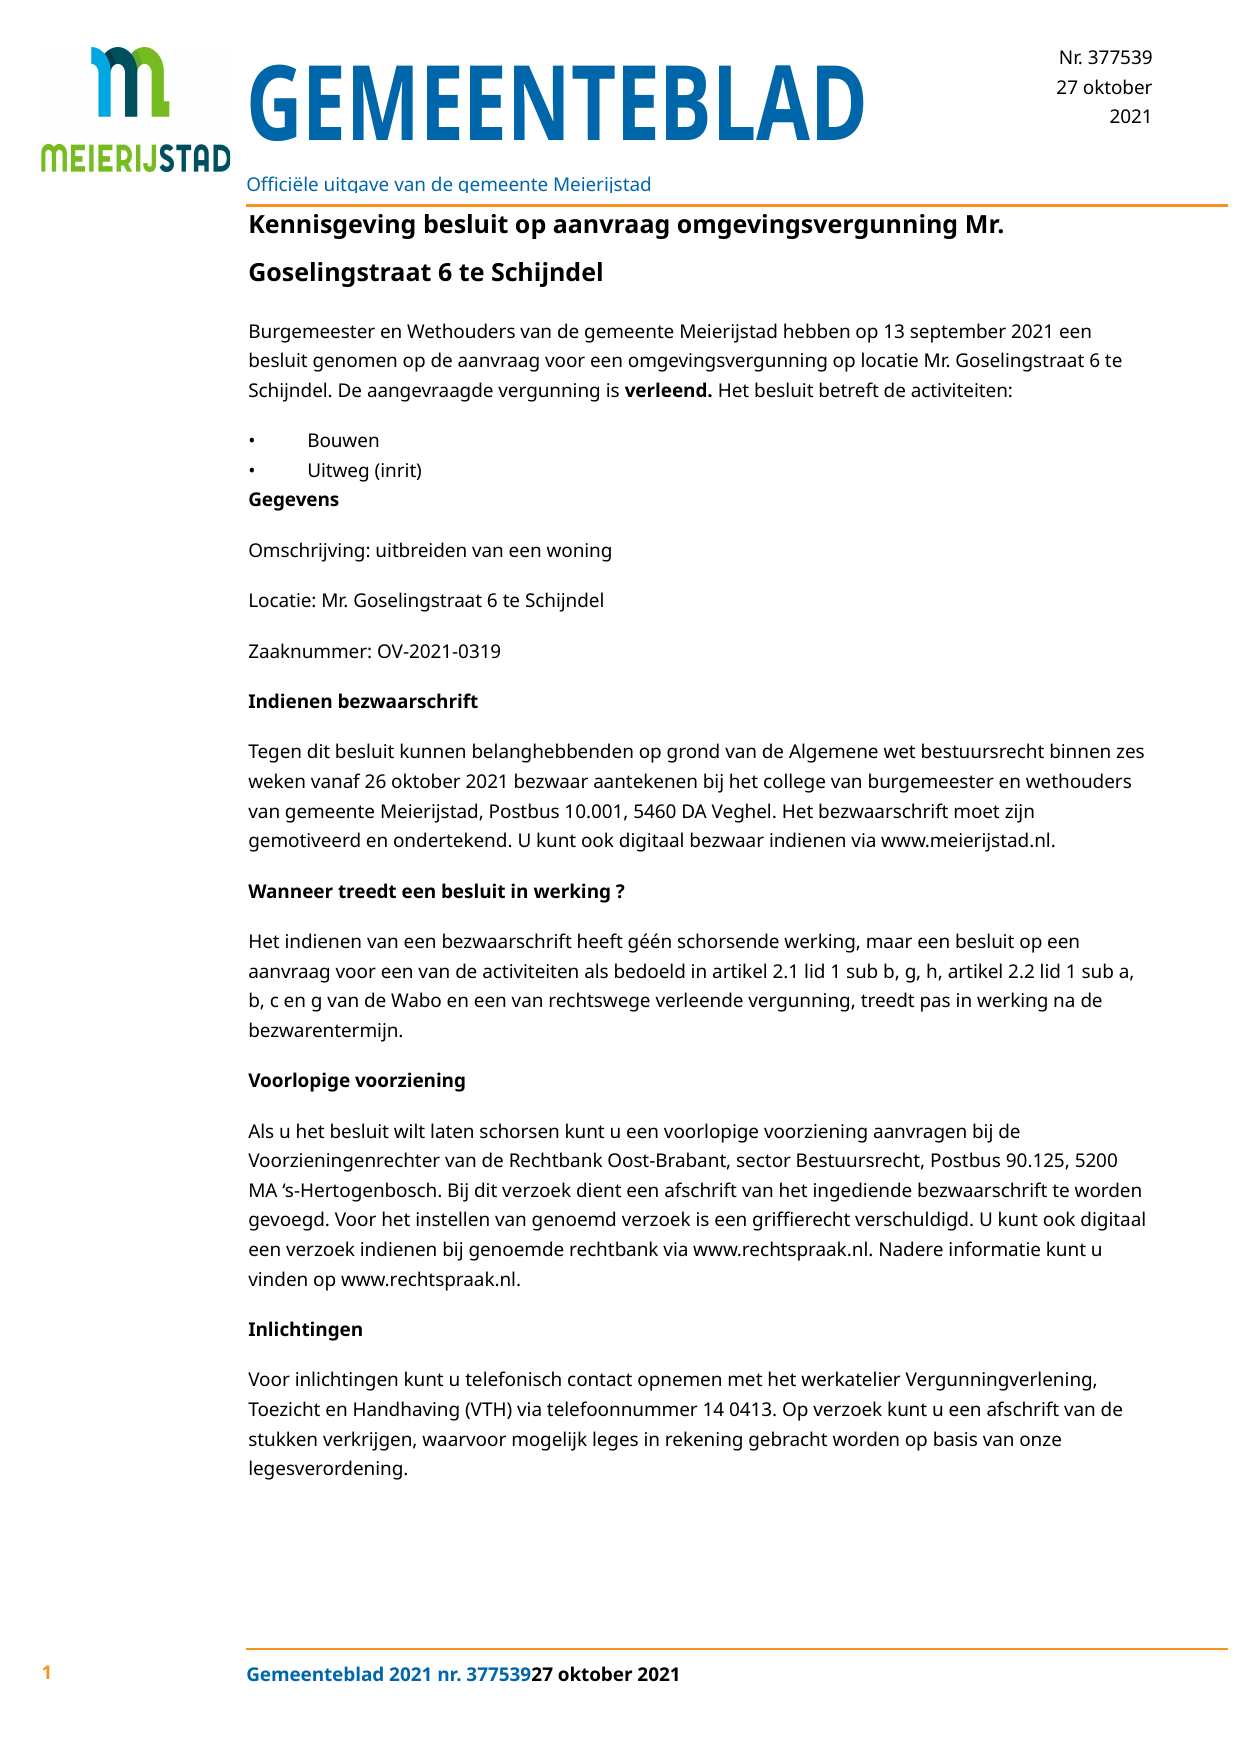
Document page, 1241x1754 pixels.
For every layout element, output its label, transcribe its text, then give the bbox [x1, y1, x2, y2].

text Omschrijving: uitbreiden van een woning [248, 537, 1152, 563]
text Burgemeester en Wethouders van de gemeente Meierijstad hebben op 13 september 2021 een besluit genomen op de aanvraag voor een omgevingsvergunning op locatie Mr. Goselingstraat 6 te Schijndel. De aangevraagde vergunning is verleend. Het besluit betreft de activiteiten: [248, 318, 1152, 403]
text Inlichtingen [248, 1316, 1152, 1342]
text Kennisgeving besluit op aanvraag omgevingsvergunning Mr. Goselingstraat 6 te Schijndel [248, 207, 1152, 288]
text Wanneer treedt een besluit in werking ? [248, 878, 1152, 904]
list Uitweg (inrit) [248, 457, 1152, 483]
text Gegevens [248, 487, 1152, 512]
text Voor inlichtingen kunt u telefonisch contact opnemen met het werkatelier Vergunningverlening, Toezicht en Handhaving (VTH) via telefoonnummer 14 0413. Op verzoek kunt u een afschrift van de stukken verkrijgen, waarvoor mogelijk leges in rekening gebracht worden op basis van onze legesverordening. [248, 1367, 1152, 1481]
list Bouwen [248, 427, 1152, 453]
picture [41, 47, 231, 172]
text Indienen bezwaarschrift [248, 688, 1152, 714]
text Als u het besluit wilt laten schorsen kunt u een voorlopige voorziening aanvragen bij de Voorzieningenrechter van de Rechtbank Oost-Brabant, sector Bestuursrecht, Postbus 90.125, 5200 MA ‘s-Hertogenbosch. Bij dit verzoek dient een afschrift van het ingediende bezwaarschrift te worden gevoegd. Voor het instellen van genoemd verzoek is een griffierecht verschuldigd. U kunt ook digitaal een verzoek indienen bij genoemde rechtbank via www.rechtspraak.nl. Nadere informatie kunt u vinden op www.rechtspraak.nl. [248, 1118, 1152, 1292]
text Het indienen van een bezwaarschrift heeft géén schorsende werking, maar een besluit op een aanvraag voor een van de activiteiten als bedoeld in artikel 2.1 lid 1 sub b, g, h, artikel 2.2 lid 1 sub a, b, c en g van de Wabo en een van rechtswege verleende vergunning, treedt pas in werking na de bezwarentermijn. [248, 928, 1152, 1043]
text Voorlopige voorziening [248, 1067, 1152, 1093]
text Zaaknummer: OV-2021-0319 [248, 638, 1152, 664]
text Locatie: Mr. Goselingstraat 6 te Schijndel [248, 587, 1152, 613]
text Tegen dit besluit kunnen belanghebbenden op grond van de Algemene wet bestuursrecht binnen zes weken vanaf 26 oktober 2021 bezwaar aantekenen bij het college van burgemeester en wethouders van gemeente Meierijstad, Postbus 10.001, 5460 DA Veghel. Het bezwaarschrift moet zijn gemotiveerd en ondertekend. U kunt ook digitaal bezwaar indienen via www.meierijstad.nl. [248, 739, 1152, 853]
